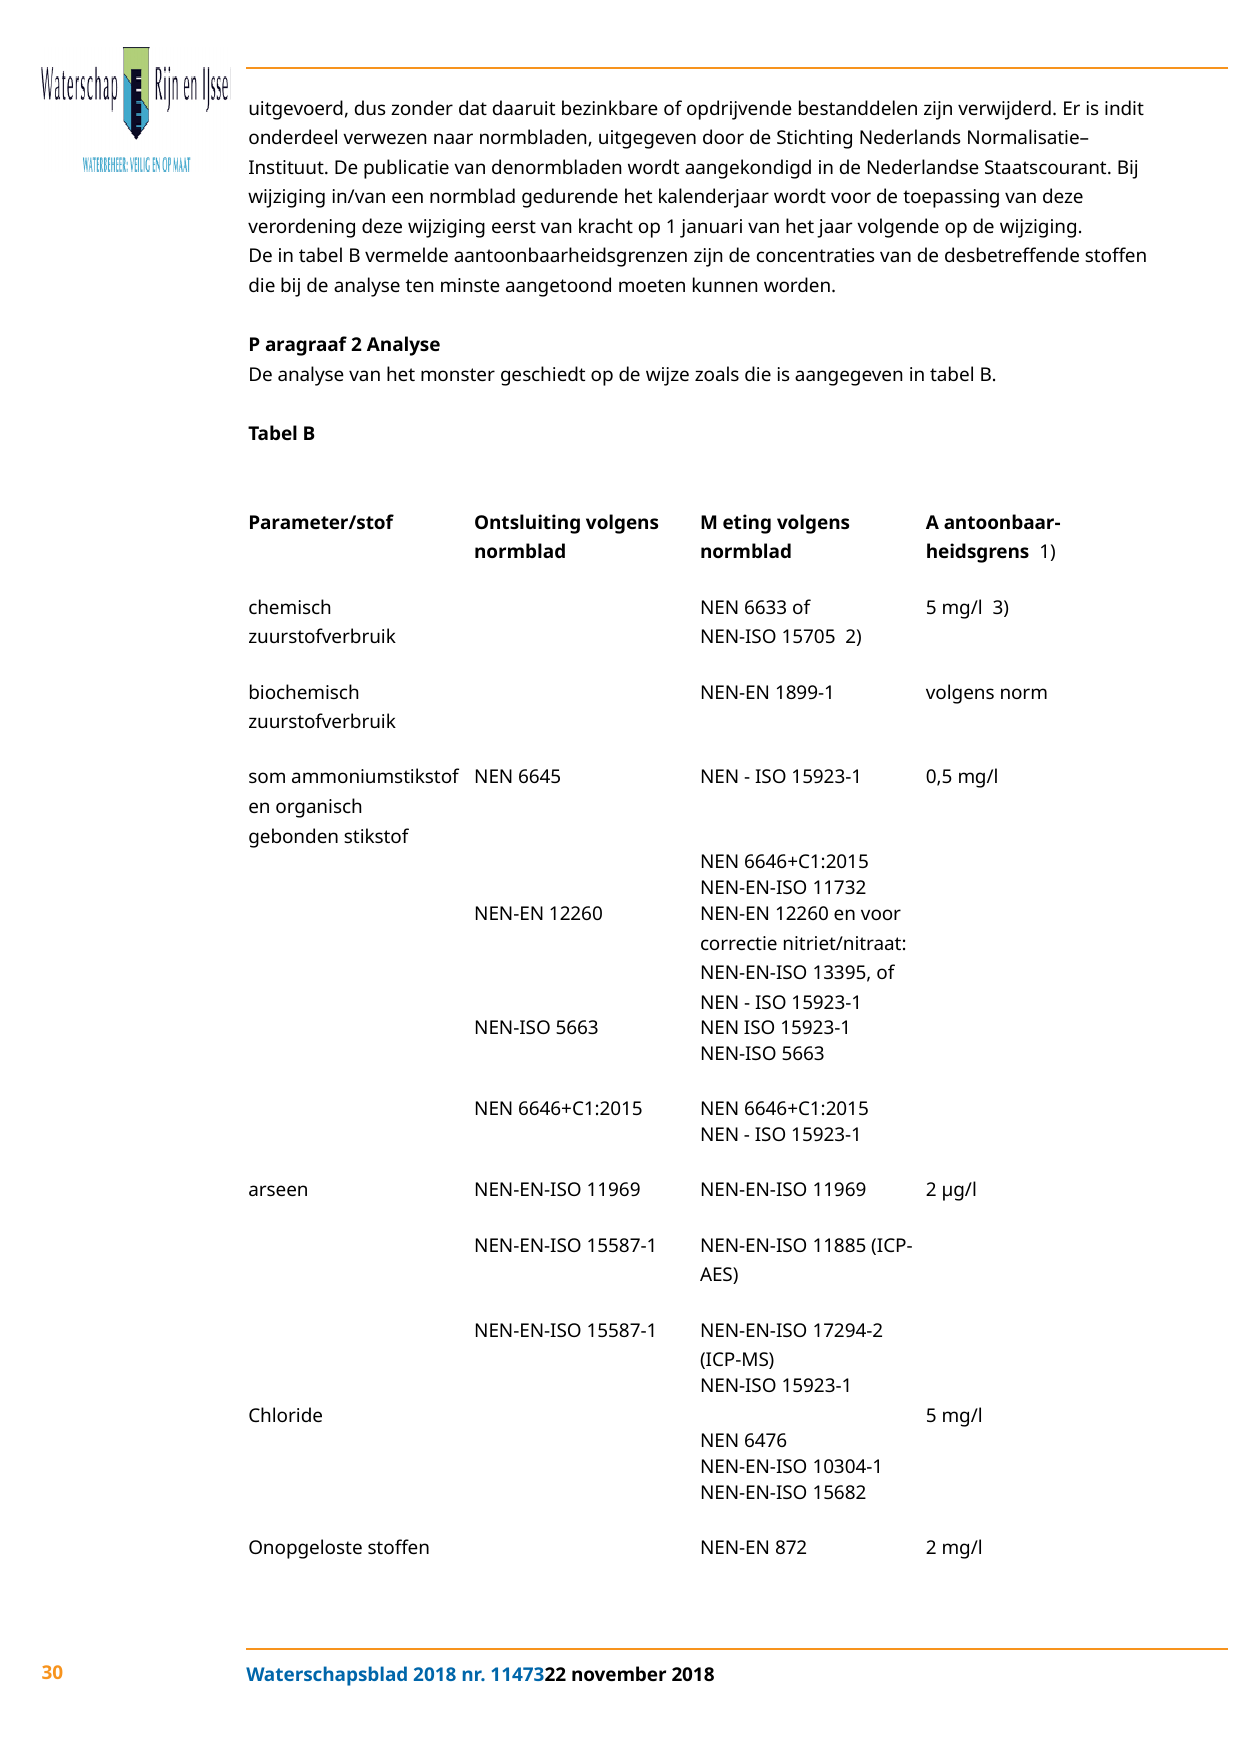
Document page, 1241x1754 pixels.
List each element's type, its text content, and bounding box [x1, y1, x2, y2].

picture [41, 47, 231, 172]
table_cell [700, 1560, 926, 1586]
table_cell NEN-EN 12260 [474, 900, 700, 1014]
table_cell NEN-EN-ISO 10304-1 [700, 1453, 926, 1479]
table_cell NEN 6476 [700, 1428, 926, 1453]
table_cell 5 mg/l [926, 1372, 1152, 1427]
table_cell NEN - ISO 15923-1 [700, 1121, 926, 1147]
table_cell [248, 849, 474, 874]
table_cell [474, 849, 700, 874]
table_cell NEN-EN 12260 en voor correctie nitriet/nitraat: NEN-EN-ISO 13395, of NEN - ISO 15923-1 [700, 900, 926, 1014]
table_cell NEN 6646+C1:2015 [700, 1066, 926, 1121]
table_cell [474, 1040, 700, 1066]
table_cell volgens norm [926, 649, 1152, 734]
table_cell [926, 1428, 1152, 1453]
table_cell [474, 1428, 700, 1453]
table_cell NEN 6646+C1:2015 [474, 1066, 700, 1121]
table_cell 2 µg/l [926, 1147, 1152, 1202]
table_cell [248, 1121, 474, 1147]
table_cell [926, 1479, 1152, 1505]
table_cell [248, 874, 474, 900]
table_cell NEN-ISO 5663 [700, 1040, 926, 1066]
table_cell NEN-EN 1899-1 [700, 649, 926, 734]
table_cell [248, 1066, 474, 1121]
table_cell [248, 1479, 474, 1505]
table_cell [248, 1428, 474, 1453]
table_header A antoonbaar- heidsgrens 1) [926, 480, 1152, 564]
table_cell [474, 1372, 700, 1427]
table_cell 5 mg/l 3) [926, 564, 1152, 649]
table_cell 2 mg/l [926, 1505, 1152, 1560]
text Tabel B [248, 420, 1152, 446]
table_cell [926, 1287, 1152, 1372]
table_cell [474, 874, 700, 900]
text De in tabel B vermelde aantoonbaarheidsgrenzen zijn de concentraties van de desbetreffende stoffen [248, 243, 1152, 268]
table_cell NEN-ISO 15923-1 [700, 1372, 926, 1427]
text uitgevoerd, dus zonder dat daaruit bezinkbare of opdrijvende bestanddelen zijn verwijderd. Er is indit onderdeel verwezen naar normbladen, uitgegeven door de Stichting Nederlands Normalisatie– Instituut. De publicatie van denormbladen wordt aangekondigd in de Nederlandse Staatscourant. Bij wijziging in/van een normblad gedurende het kalenderjaar wordt voor de toepassing van deze verordening deze wijziging eerst van kracht op 1 januari van het jaar volgende op de wijziging. [248, 95, 1152, 239]
table_cell NEN-EN-ISO 17294-2 (ICP-MS) [700, 1287, 926, 1372]
table_cell [926, 849, 1152, 874]
table_cell NEN-EN-ISO 15587-1 [474, 1203, 700, 1287]
table_cell [248, 1015, 474, 1040]
table_cell [474, 649, 700, 734]
table_cell [474, 1479, 700, 1505]
table_cell NEN-EN-ISO 11885 (ICP-AES) [700, 1203, 926, 1287]
table_cell [926, 1203, 1152, 1287]
table_cell [248, 1203, 474, 1287]
table_cell NEN 6645 [474, 734, 700, 849]
table_cell Chloride [248, 1372, 474, 1427]
table_cell NEN - ISO 15923-1 [700, 734, 926, 849]
text De analyse van het monster geschiedt op de wijze zoals die is aangegeven in tabel B. [248, 361, 1152, 387]
table_cell biochemisch zuurstofverbruik [248, 649, 474, 734]
table_header M eting volgens normblad [700, 480, 926, 564]
table_cell NEN 6633 of NEN-ISO 15705 2) [700, 564, 926, 649]
table_cell [926, 1560, 1152, 1586]
table_cell NEN-EN-ISO 11969 [474, 1147, 700, 1202]
table_header Parameter/stof [248, 480, 474, 564]
table_cell [248, 1287, 474, 1372]
table_cell arseen [248, 1147, 474, 1202]
table_cell Onopgeloste stoffen [248, 1505, 474, 1560]
table_cell NEN-EN-ISO 15587-1 [474, 1287, 700, 1372]
table_cell som ammoniumstikstof en organisch gebonden stikstof [248, 734, 474, 849]
table_cell NEN-EN-ISO 15682 [700, 1479, 926, 1505]
table_cell [474, 1453, 700, 1479]
table_cell 0,5 mg/l [926, 734, 1152, 849]
table_cell [926, 1040, 1152, 1066]
table_cell [926, 874, 1152, 900]
table_cell [926, 1121, 1152, 1147]
table_cell NEN-EN-ISO 11732 [700, 874, 926, 900]
table_cell [248, 1453, 474, 1479]
table_cell [474, 1560, 700, 1586]
table_cell NEN 6646+C1:2015 [700, 849, 926, 874]
table_cell NEN-EN-ISO 11969 [700, 1147, 926, 1202]
table_cell chemisch zuurstofverbruik [248, 564, 474, 649]
table_cell [926, 900, 1152, 1014]
table_cell NEN-ISO 5663 [474, 1015, 700, 1040]
table_cell [926, 1015, 1152, 1040]
table_cell [248, 1560, 474, 1586]
table_cell NEN ISO 15923-1 [700, 1015, 926, 1040]
table_header Ontsluiting volgens normblad [474, 480, 700, 564]
table_cell [926, 1066, 1152, 1121]
table_cell [474, 564, 700, 649]
table_cell [474, 1121, 700, 1147]
text die bij de analyse ten minste aangetoond moeten kunnen worden. [248, 272, 1152, 298]
table_cell [248, 900, 474, 1014]
table_cell [248, 1040, 474, 1066]
text P aragraaf 2 Analyse [248, 331, 1152, 357]
table_cell [926, 1453, 1152, 1479]
table_cell [474, 1505, 700, 1560]
table_cell NEN-EN 872 [700, 1505, 926, 1560]
